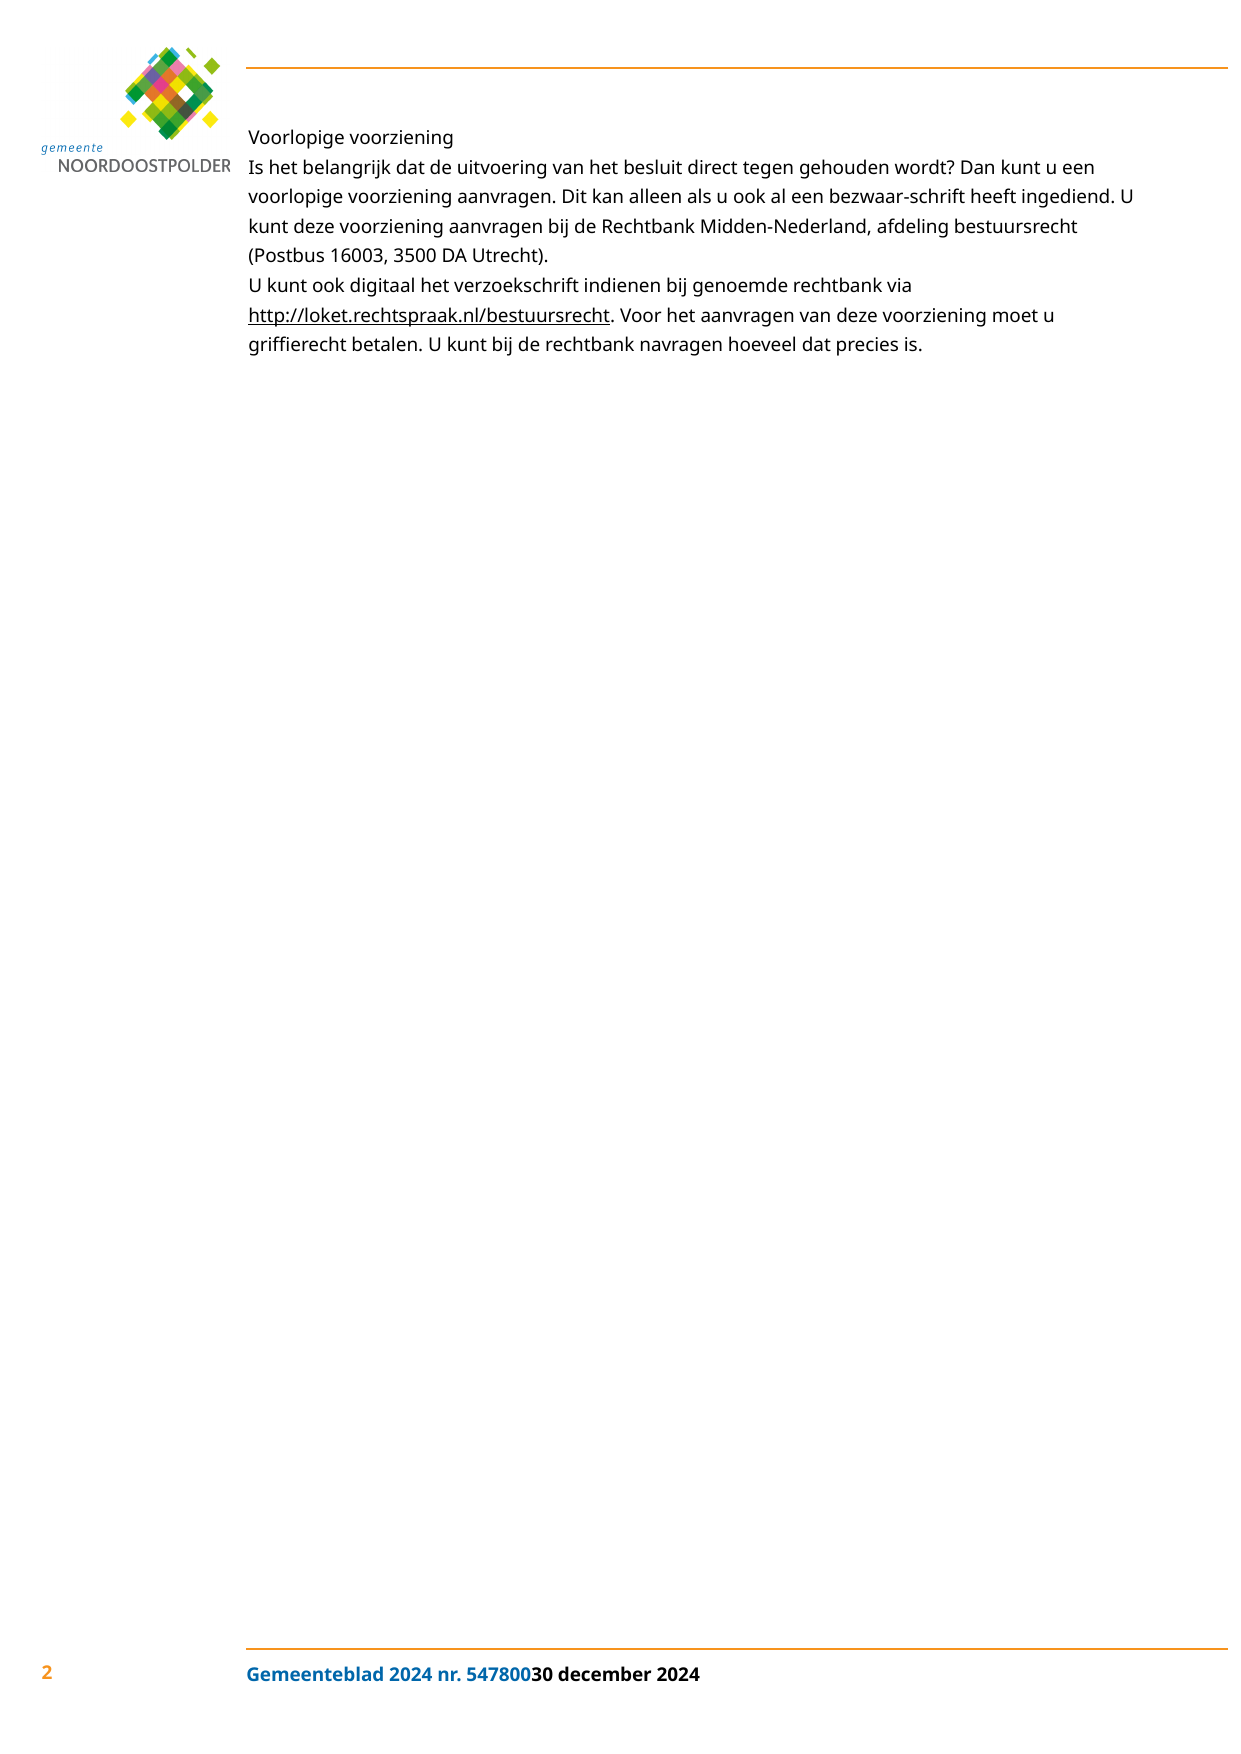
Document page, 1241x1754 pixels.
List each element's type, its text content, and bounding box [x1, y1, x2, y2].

text Voorlopige voorziening [248, 124, 1152, 150]
text U kunt ook digitaal het verzoekschrift indienen bij genoemde rechtbank via http://loket.rechtspraak.nl/bestuursrecht. Voor het aanvragen van deze voorziening moet u griffierecht betalen. U kunt bij de rechtbank navragen hoeveel dat precies is. [248, 272, 1152, 357]
text Is het belangrijk dat de uitvoering van het besluit direct tegen gehouden wordt? Dan kunt u een voorlopige voorziening aanvragen. Dit kan alleen als u ook al een bezwaar-schrift heeft ingediend. U kunt deze voorziening aanvragen bij de Rechtbank Midden-Nederland, afdeling bestuursrecht (Postbus 16003, 3500 DA Utrecht). [248, 154, 1152, 268]
picture [41, 47, 231, 172]
